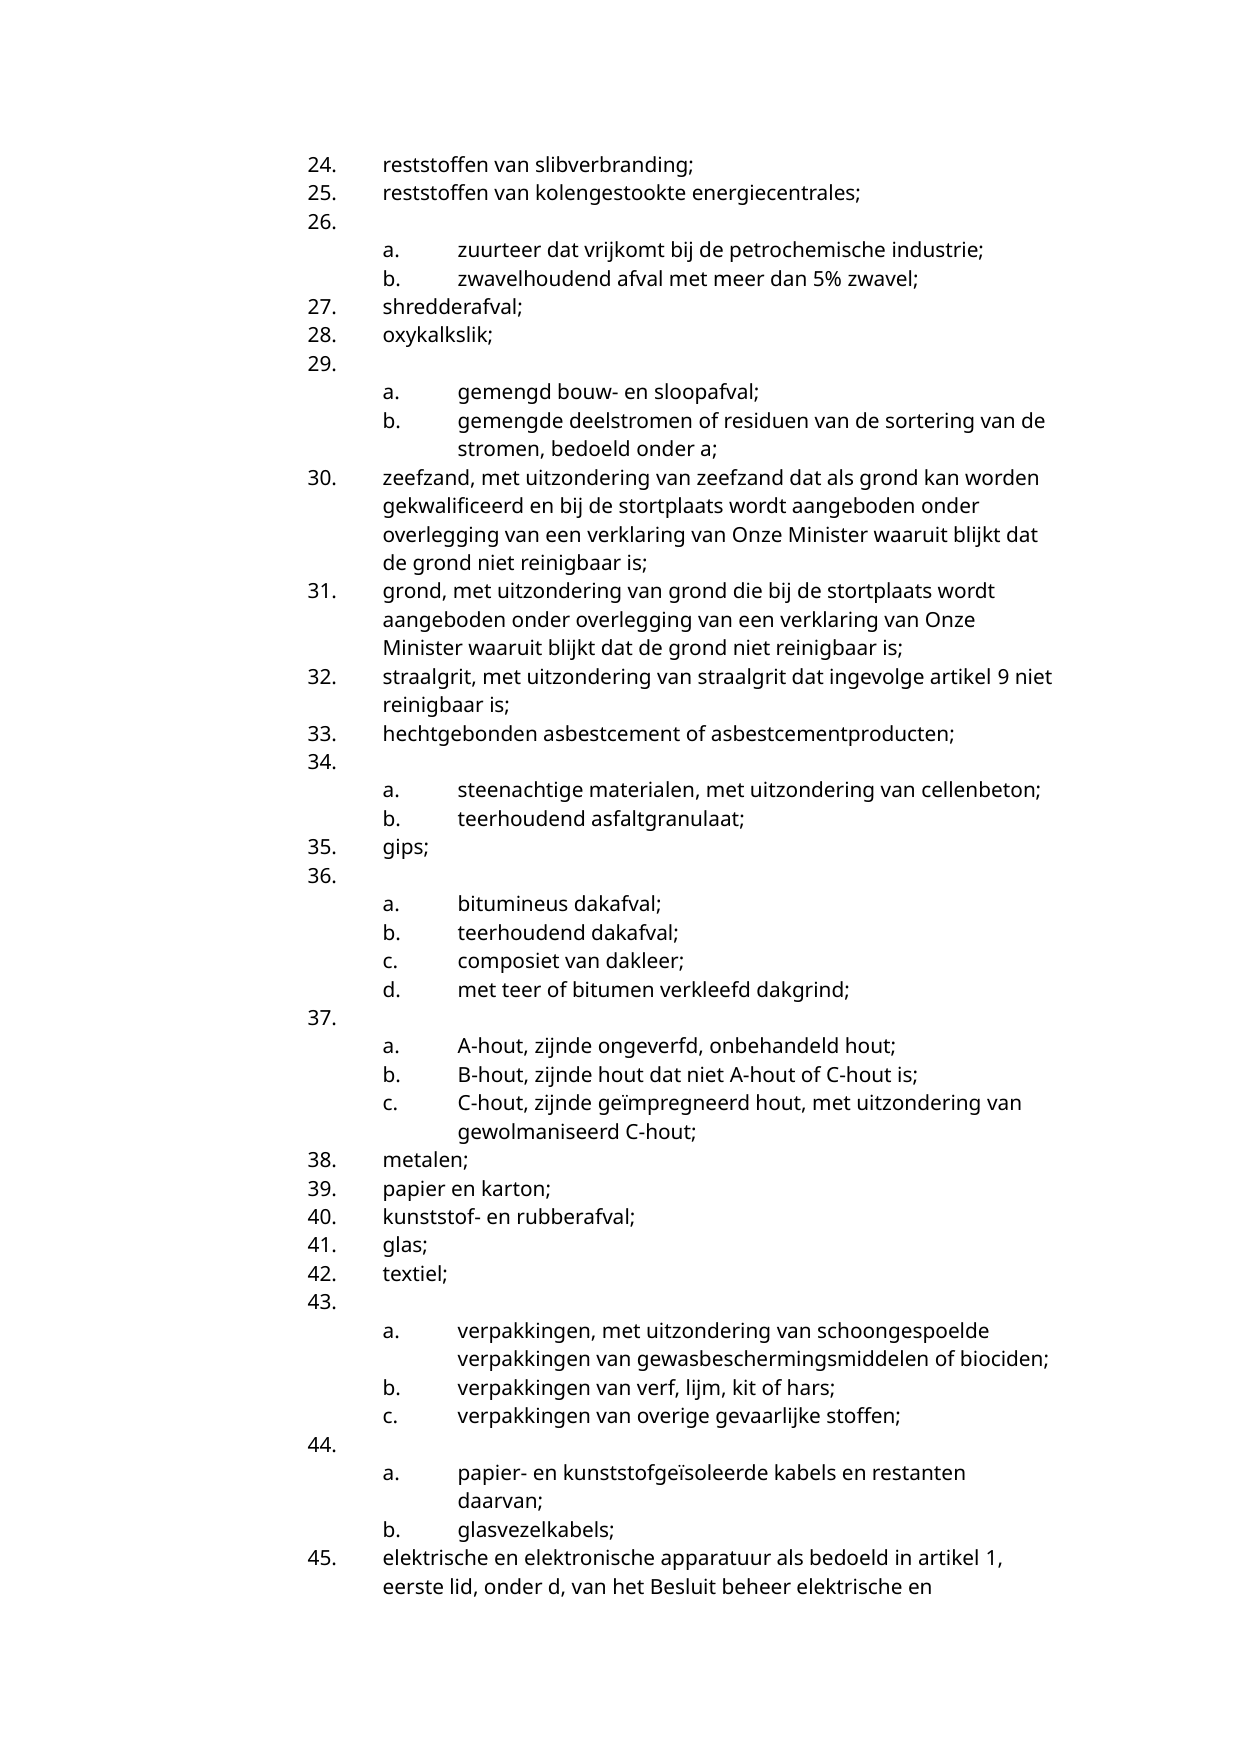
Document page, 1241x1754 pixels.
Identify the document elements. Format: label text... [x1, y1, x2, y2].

list gips; [307, 832, 1053, 861]
list textiel; [307, 1259, 1053, 1287]
list straalgrit, met uitzondering van straalgrit dat ingevolge artikel 9 niet reinigbaar is; [307, 662, 1053, 719]
list B-hout, zijnde hout dat niet A-hout of C-hout is; [382, 1060, 1053, 1088]
list glasvezelkabels; [382, 1515, 1053, 1543]
list reststoffen van slibverbranding; [307, 150, 1053, 178]
list grond, met uitzondering van grond die bij de stortplaats wordt aangeboden onder overlegging van een verklaring van Onze Minister waaruit blijkt dat de grond niet reinigbaar is; [307, 577, 1053, 662]
list hechtgebonden asbestcement of asbestcementproducten; [307, 719, 1053, 747]
list shredderafval; [307, 292, 1053, 321]
list teerhoudend dakafval; [382, 918, 1053, 946]
list C-hout, zijnde geïmpregneerd hout, met uitzondering van gewolmaniseerd C-hout; [382, 1088, 1053, 1145]
list glas; [307, 1231, 1053, 1259]
list steenachtige materialen, met uitzondering van cellenbeton; [382, 776, 1053, 804]
list gemengd bouw- en sloopafval; [382, 377, 1053, 406]
list kunststof- en rubberafval; [307, 1202, 1053, 1231]
list reststoffen van kolengestookte energiecentrales; [307, 178, 1053, 207]
list A-hout, zijnde ongeverfd, onbehandeld hout; [382, 1032, 1053, 1060]
list zwavelhoudend afval met meer dan 5% zwavel; [382, 264, 1053, 292]
list papier- en kunststofgeïsoleerde kabels en restanten daarvan; [382, 1458, 1053, 1515]
list verpakkingen van overige gevaarlijke stoffen; [382, 1401, 1053, 1430]
list gemengde deelstromen of residuen van de sortering van de stromen, bedoeld onder a; [382, 406, 1053, 463]
list papier en karton; [307, 1174, 1053, 1202]
list metalen; [307, 1145, 1053, 1174]
list composiet van dakleer; [382, 946, 1053, 975]
list zuurteer dat vrijkomt bij de petrochemische industrie; [382, 235, 1053, 264]
list verpakkingen, met uitzondering van schoongespoelde verpakkingen van gewasbeschermingsmiddelen of biociden; [382, 1316, 1053, 1373]
list oxykalkslik; [307, 321, 1053, 349]
list verpakkingen van verf, lijm, kit of hars; [382, 1373, 1053, 1401]
list zeefzand, met uitzondering van zeefzand dat als grond kan worden gekwalificeerd en bij de stortplaats wordt aangeboden onder overlegging van een verklaring van Onze Minister waaruit blijkt dat de grond niet reinigbaar is; [307, 463, 1053, 577]
list elektrische en elektronische apparatuur als bedoeld in artikel 1, eerste lid, onder d, van het Besluit beheer elektrische en [307, 1543, 1053, 1600]
list met teer of bitumen verkleefd dakgrind; [382, 975, 1053, 1003]
list bitumineus dakafval; [382, 889, 1053, 918]
list teerhoudend asfaltgranulaat; [382, 804, 1053, 832]
